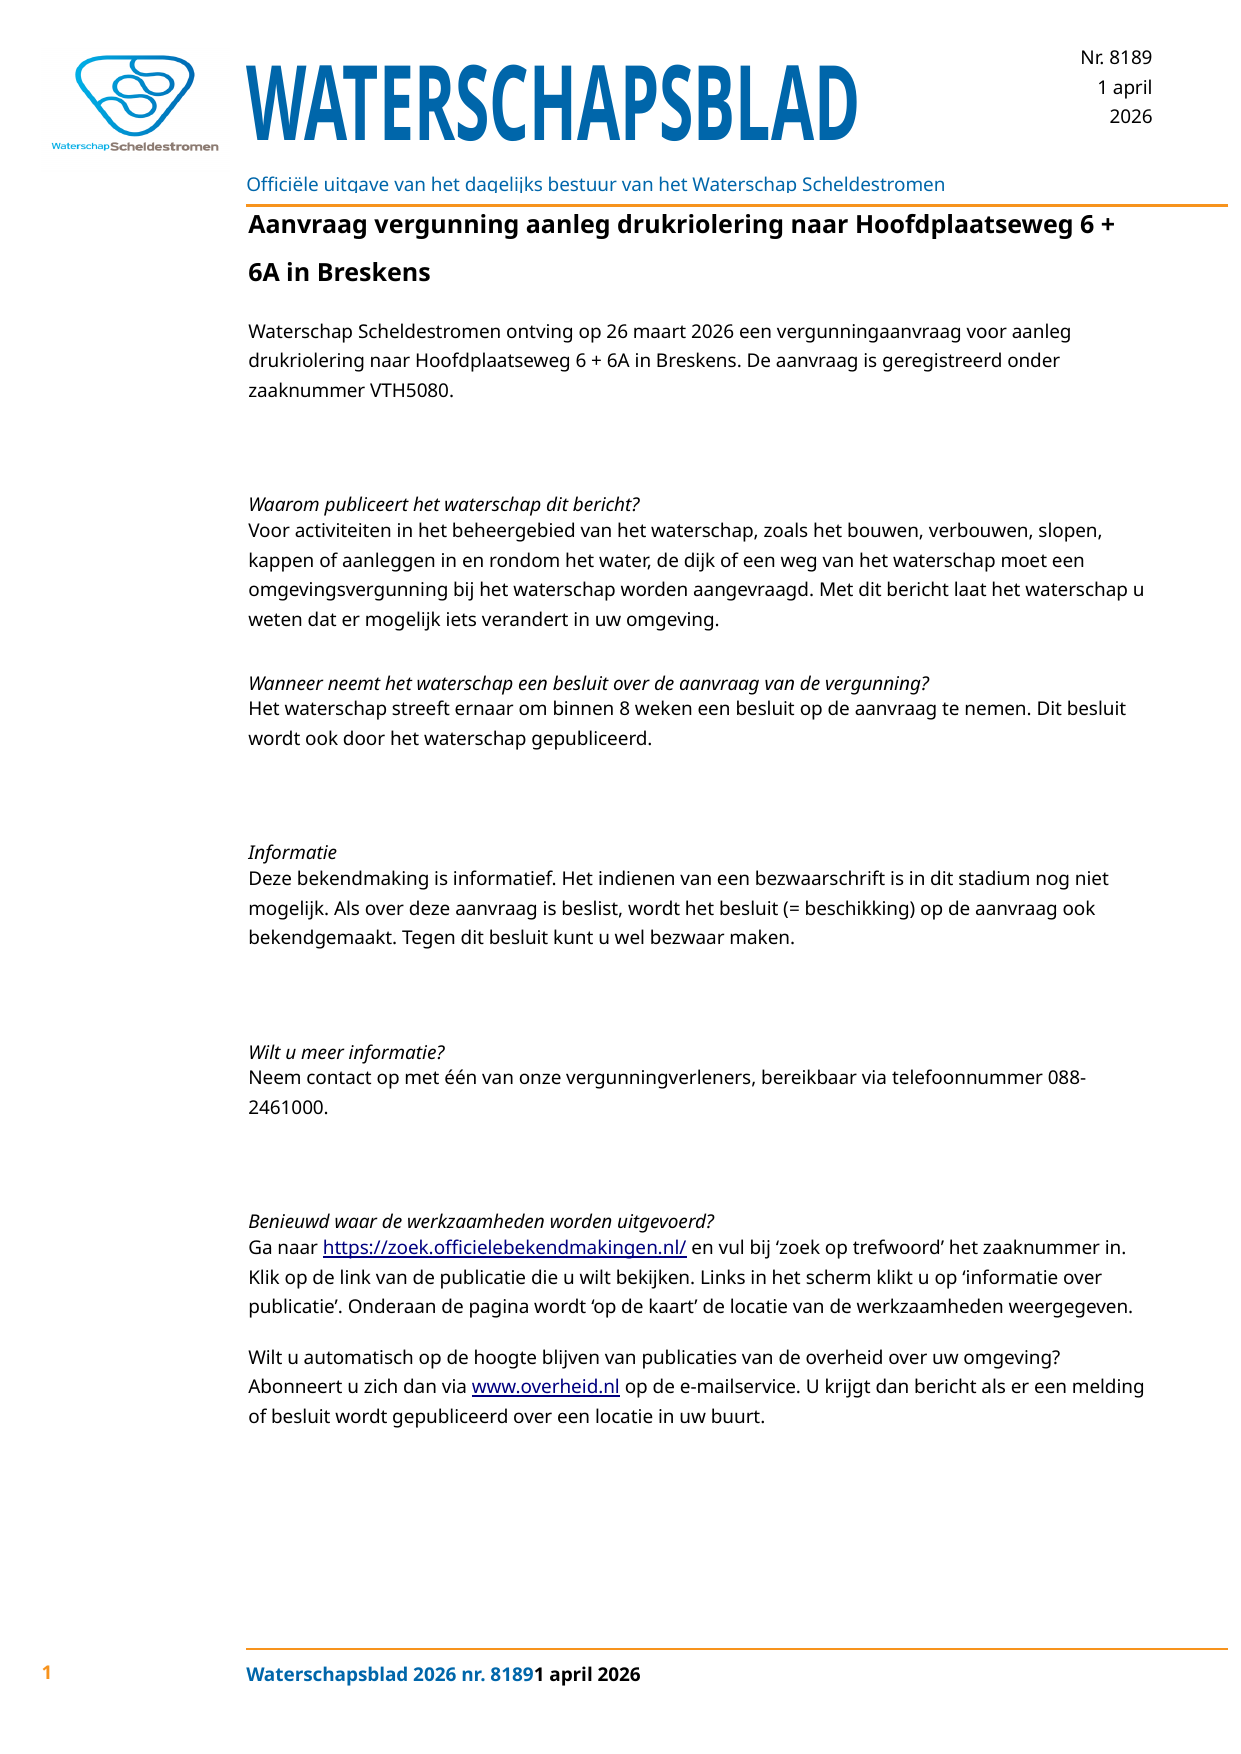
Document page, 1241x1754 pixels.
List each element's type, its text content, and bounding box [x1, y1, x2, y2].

text Wilt u automatisch op de hoogte blijven van publicaties van de overheid over uw omgeving? Abonneert u zich dan via www.overheid.nl op de e-mailservice. U krijgt dan bericht als er een melding of besluit wordt gepubliceerd over een locatie in uw buurt. [248, 1344, 1152, 1429]
picture [41, 47, 231, 172]
text Wilt u meer informatie? [248, 1039, 1152, 1064]
text Voor activiteiten in het beheergebied van het waterschap, zoals het bouwen, verbouwen, slopen, kappen of aanleggen in en rondom het water, de dijk of een weg van het waterschap moet een omgevingsvergunning bij het waterschap worden aangevraagd. Met dit bericht laat het waterschap u weten dat er mogelijk iets verandert in uw omgeving. [248, 517, 1152, 632]
text Informatie [248, 839, 1152, 865]
text Waarom publiceert het waterschap dit bericht? [248, 491, 1152, 517]
text Deze bekendmaking is informatief. Het indienen van een bezwaarschrift is in dit stadium nog niet mogelijk. Als over deze aanvraag is beslist, wordt het besluit (= beschikking) op de aanvraag ook bekendgemaakt. Tegen dit besluit kunt u wel bezwaar maken. [248, 865, 1152, 950]
text Aanvraag vergunning aanleg drukriolering naar Hoofdplaatseweg 6 + 6A in Breskens [248, 207, 1152, 288]
text Ga naar https://zoek.officielebekendmakingen.nl/ en vul bij ‘zoek op trefwoord’ het zaaknummer in. Klik op de link van de publicatie die u wilt bekijken. Links in het scherm klikt u op ‘informatie over publicatie’. Onderaan de pagina wordt ‘op de kaart’ de locatie van de werkzaamheden weergegeven. [248, 1234, 1152, 1319]
text Wanneer neemt het waterschap een besluit over de aanvraag van de vergunning? [248, 670, 1152, 696]
text Neem contact op met één van onze vergunningverleners, bereikbaar via telefoonnummer 088-2461000. [248, 1064, 1152, 1120]
text Waterschap Scheldestromen ontving op 26 maart 2026 een vergunningaanvraag voor aanleg drukriolering naar Hoofdplaatseweg 6 + 6A in Breskens. De aanvraag is geregistreerd onder zaaknummer VTH5080. [248, 318, 1152, 403]
text Het waterschap streeft ernaar om binnen 8 weken een besluit op de aanvraag te nemen. Dit besluit wordt ook door het waterschap gepubliceerd. [248, 696, 1152, 751]
text Benieuwd waar de werkzaamheden worden uitgevoerd? [248, 1208, 1152, 1234]
